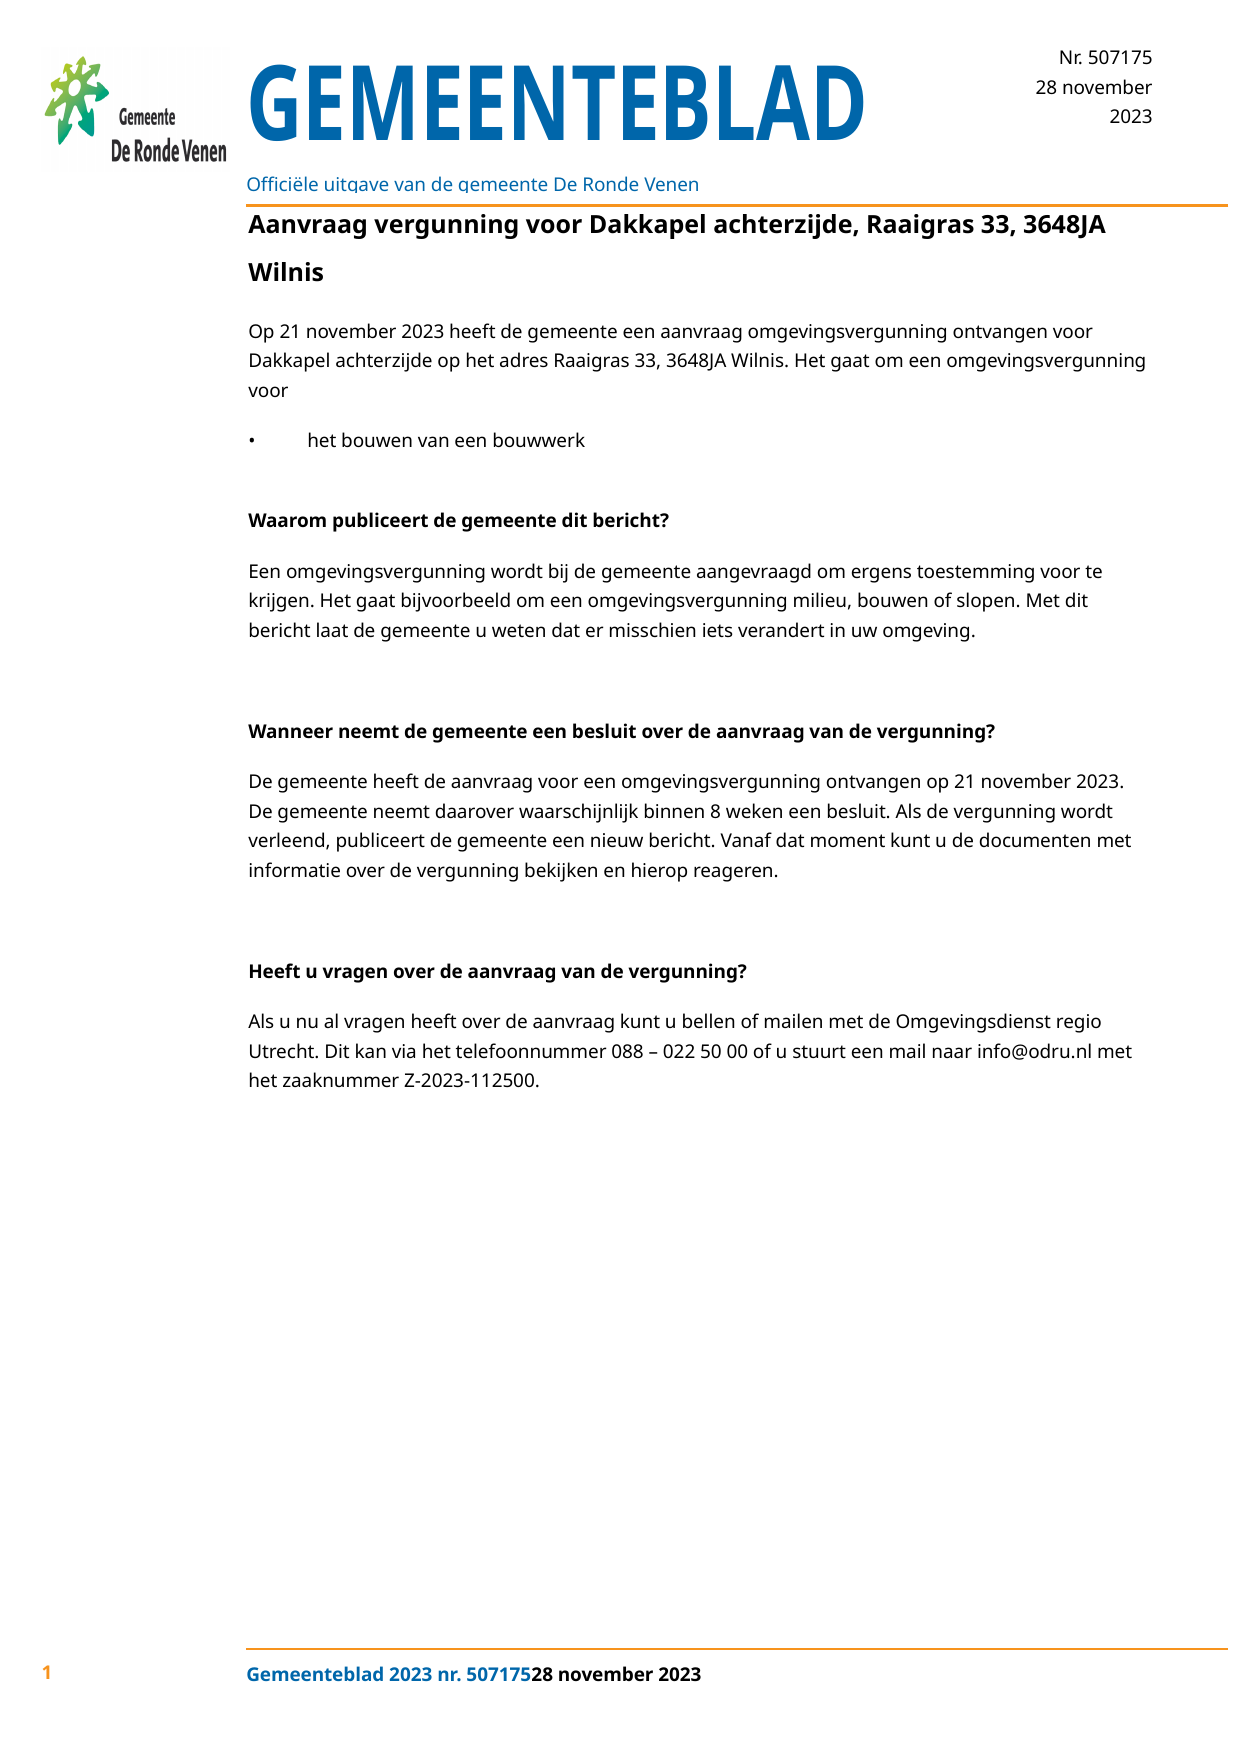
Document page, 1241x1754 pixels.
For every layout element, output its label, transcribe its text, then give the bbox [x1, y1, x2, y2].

text Een omgevingsvergunning wordt bij de gemeente aangevraagd om ergens toestemming voor te krijgen. Het gaat bijvoorbeeld om een omgevingsvergunning milieu, bouwen of slopen. Met dit bericht laat de gemeente u weten dat er misschien iets verandert in uw omgeving. [248, 558, 1152, 643]
text Waarom publiceert de gemeente dit bericht? [248, 507, 1152, 533]
list het bouwen van een bouwwerk [248, 427, 1152, 453]
picture [41, 47, 231, 172]
text Wanneer neemt de gemeente een besluit over de aanvraag van de vergunning? [248, 718, 1152, 744]
text Heeft u vragen over de aanvraag van de vergunning? [248, 958, 1152, 984]
text Als u nu al vragen heeft over de aanvraag kunt u bellen of mailen met de Omgevingsdienst regio Utrecht. Dit kan via het telefoonnummer 088 – 022 50 00 of u stuurt een mail naar info@odru.nl met het zaaknummer Z-2023-112500. [248, 1008, 1152, 1093]
text De gemeente heeft de aanvraag voor een omgevingsvergunning ontvangen op 21 november 2023. De gemeente neemt daarover waarschijnlijk binnen 8 weken een besluit. Als de vergunning wordt verleend, publiceert de gemeente een nieuw bericht. Vanaf dat moment kunt u de documenten met informatie over de vergunning bekijken en hierop reageren. [248, 768, 1152, 883]
text Aanvraag vergunning voor Dakkapel achterzijde, Raaigras 33, 3648JA Wilnis [248, 207, 1152, 288]
text Op 21 november 2023 heeft de gemeente een aanvraag omgevingsvergunning ontvangen voor Dakkapel achterzijde op het adres Raaigras 33, 3648JA Wilnis. Het gaat om een omgevingsvergunning voor [248, 318, 1152, 403]
